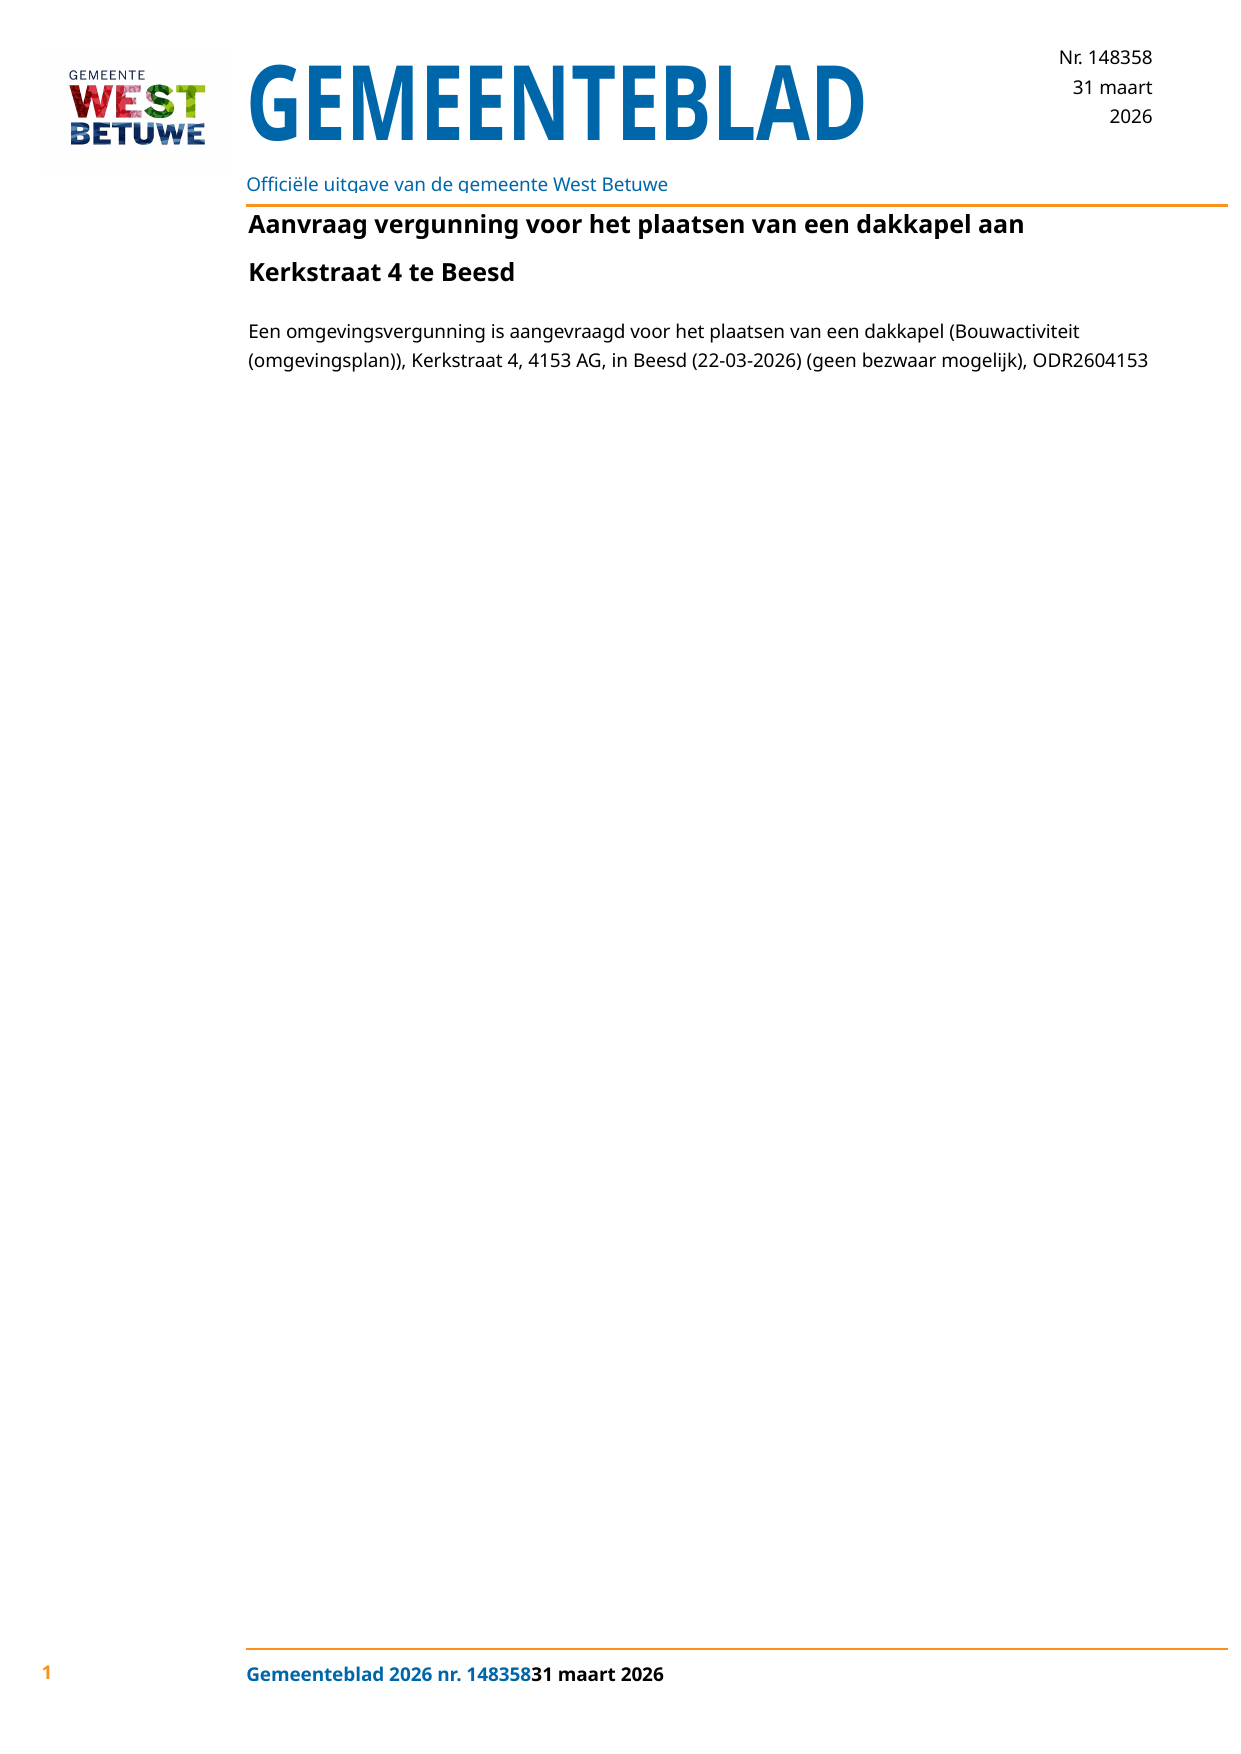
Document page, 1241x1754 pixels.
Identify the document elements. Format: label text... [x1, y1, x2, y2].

text Aanvraag vergunning voor het plaatsen van een dakkapel aan Kerkstraat 4 te Beesd [248, 207, 1152, 288]
text Een omgevingsvergunning is aangevraagd voor het plaatsen van een dakkapel (Bouwactiviteit (omgevingsplan)), Kerkstraat 4, 4153 AG, in Beesd (22-03-2026) (geen bezwaar mogelijk), ODR2604153 [248, 318, 1152, 373]
picture [41, 47, 231, 172]
